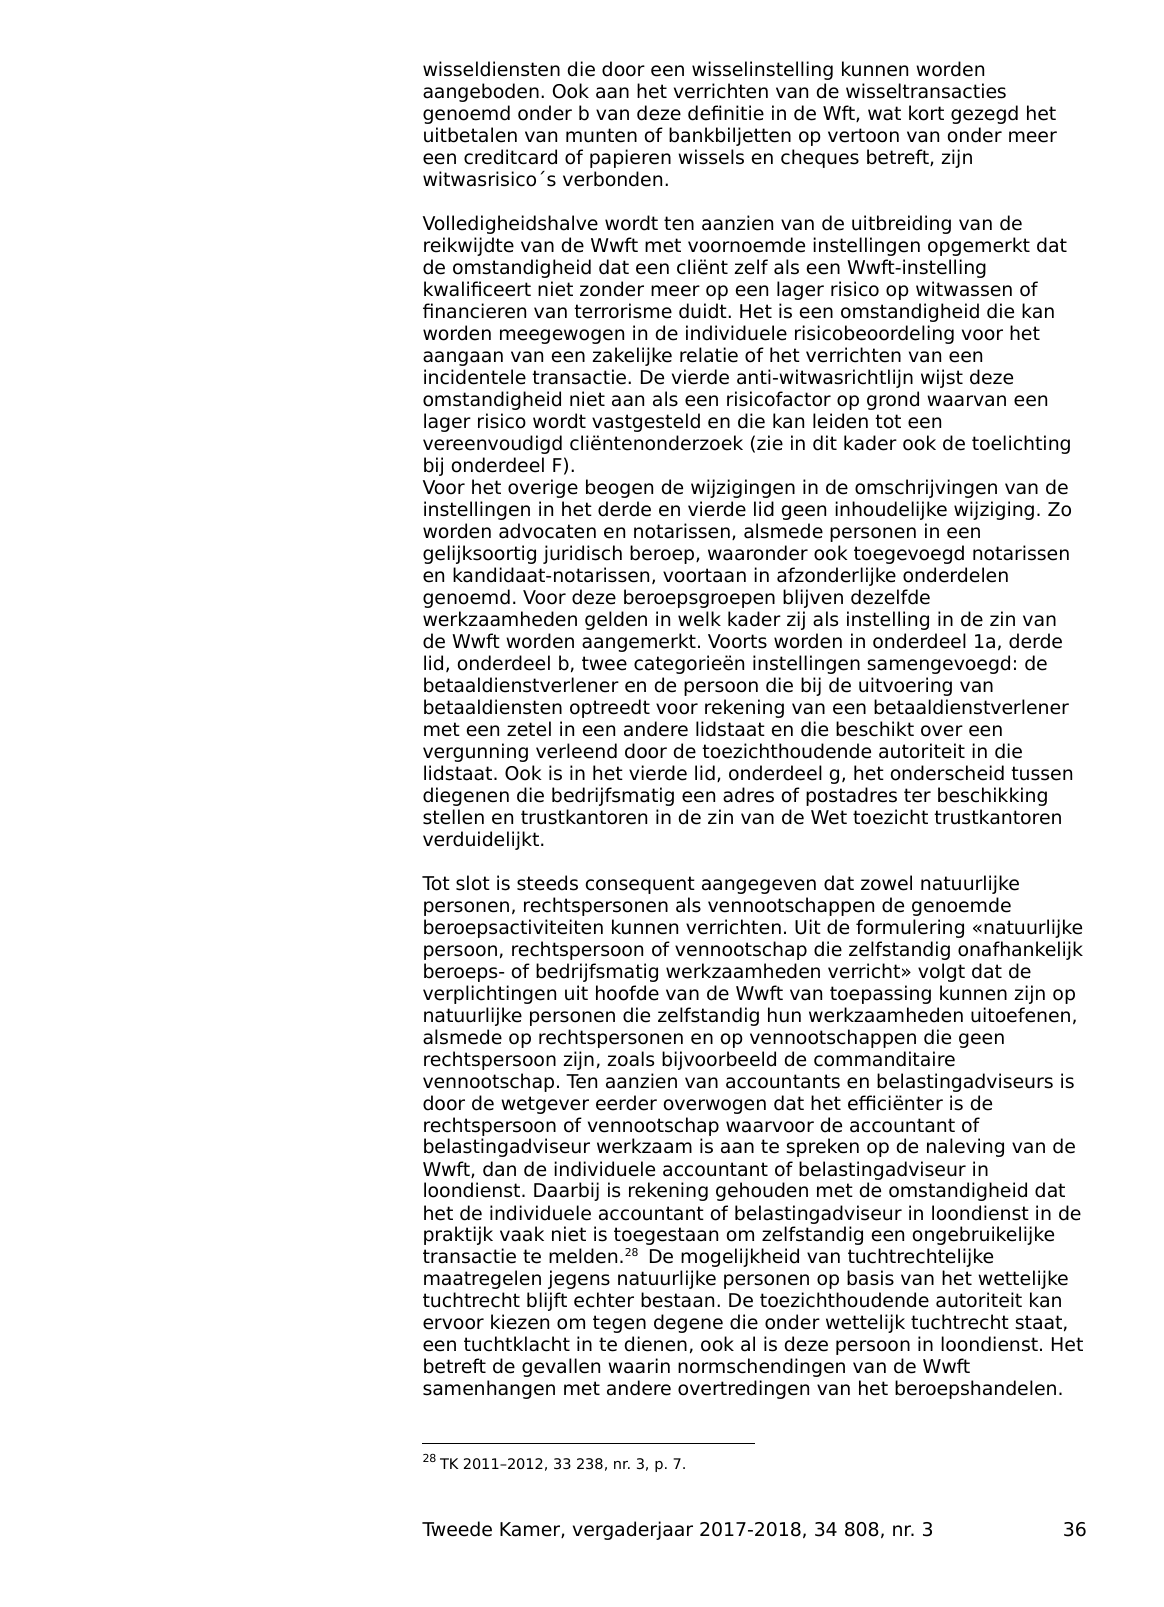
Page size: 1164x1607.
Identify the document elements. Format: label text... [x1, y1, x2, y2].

text Volledigheidshalve wordt ten aanzien van de uitbreiding van de reikwijdte van de Wwft met voornoemde instellingen opgemerkt dat de omstandigheid dat een cliënt zelf als een Wwft-instelling kwalificeert niet zonder meer op een lager risico op witwassen of financieren van terrorisme duidt. Het is een omstandigheid die kan worden meegewogen in de individuele risicobeoordeling voor het aangaan van een zakelijke relatie of het verrichten van een incidentele transactie. De vierde anti-witwasrichtlijn wijst deze omstandigheid niet aan als een risicofactor op grond waarvan een lager risico wordt vastgesteld en die kan leiden tot een vereenvoudigd cliëntenonderzoek (zie in dit kader ook de toelichting bij onderdeel F). [422, 213, 1087, 477]
text Tot slot is steeds consequent aangegeven dat zowel natuurlijke personen, rechtspersonen als vennootschappen de genoemde beroepsactiviteiten kunnen verrichten. Uit de formulering «natuurlijke persoon, rechtspersoon of vennootschap die zelfstandig onafhankelijk beroeps- of bedrijfsmatig werkzaamheden verricht» volgt dat de verplichtingen uit hoofde van de Wwft van toepassing kunnen zijn op natuurlijke personen die zelfstandig hun werkzaamheden uitoefenen, alsmede op rechtspersonen en op vennootschappen die geen rechtspersoon zijn, zoals bijvoorbeeld de commanditaire vennootschap. Ten aanzien van accountants en belastingadviseurs is door de wetgever eerder overwogen dat het efficiënter is de rechtspersoon of vennootschap waarvoor de accountant of belastingadviseur werkzaam is aan te spreken op de naleving van de Wwft, dan de individuele accountant of belastingadviseur in loondienst. Daarbij is rekening gehouden met de omstandigheid dat het de individuele accountant of belastingadviseur in loondienst in de praktijk vaak niet is toegestaan om zelfstandig een ongebruikelijke transactie te melden. De mogelijkheid van tuchtrechtelijke maatregelen jegens natuurlijke personen op basis van het wettelijke tuchtrecht blijft echter bestaan. De toezichthoudende autoriteit kan ervoor kiezen om tegen degene die onder wettelijk tuchtrecht staat, een tuchtklacht in te dienen, ook al is deze persoon in loondienst. Het betreft de gevallen waarin normschendingen van de Wwft samenhangen met andere overtredingen van het beroepshandelen. [422, 873, 1087, 1400]
text Voor het overige beogen de wijzigingen in de omschrijvingen van de instellingen in het derde en vierde lid geen inhoudelijke wijziging. Zo worden advocaten en notarissen, alsmede personen in een gelijksoortig juridisch beroep, waaronder ook toegevoegd notarissen en kandidaat-notarissen, voortaan in afzonderlijke onderdelen genoemd. Voor deze beroepsgroepen blijven dezelfde werkzaamheden gelden in welk kader zij als instelling in de zin van de Wwft worden aangemerkt. Voorts worden in onderdeel 1a, derde lid, onderdeel b, twee categorieën instellingen samengevoegd: de betaaldienstverlener en de persoon die bij de uitvoering van betaaldiensten optreedt voor rekening van een betaaldienstverlener met een zetel in een andere lidstaat en die beschikt over een vergunning verleend door de toezichthoudende autoriteit in die lidstaat. Ook is in het vierde lid, onderdeel g, het onderscheid tussen diegenen die bedrijfsmatig een adres of postadres ter beschikking stellen en trustkantoren in de zin van de Wet toezicht trustkantoren verduidelijkt. [422, 477, 1087, 851]
text TK 2011–2012, 33 238, nr. 3, p. 7. [422, 1452, 1087, 1474]
text wisseldiensten die door een wisselinstelling kunnen worden aangeboden. Ook aan het verrichten van de wisseltransacties genoemd onder b van deze definitie in de Wft, wat kort gezegd het uitbetalen van munten of bankbiljetten op vertoon van onder meer een creditcard of papieren wissels en cheques betreft, zijn witwasrisico´s verbonden. [422, 59, 1087, 191]
